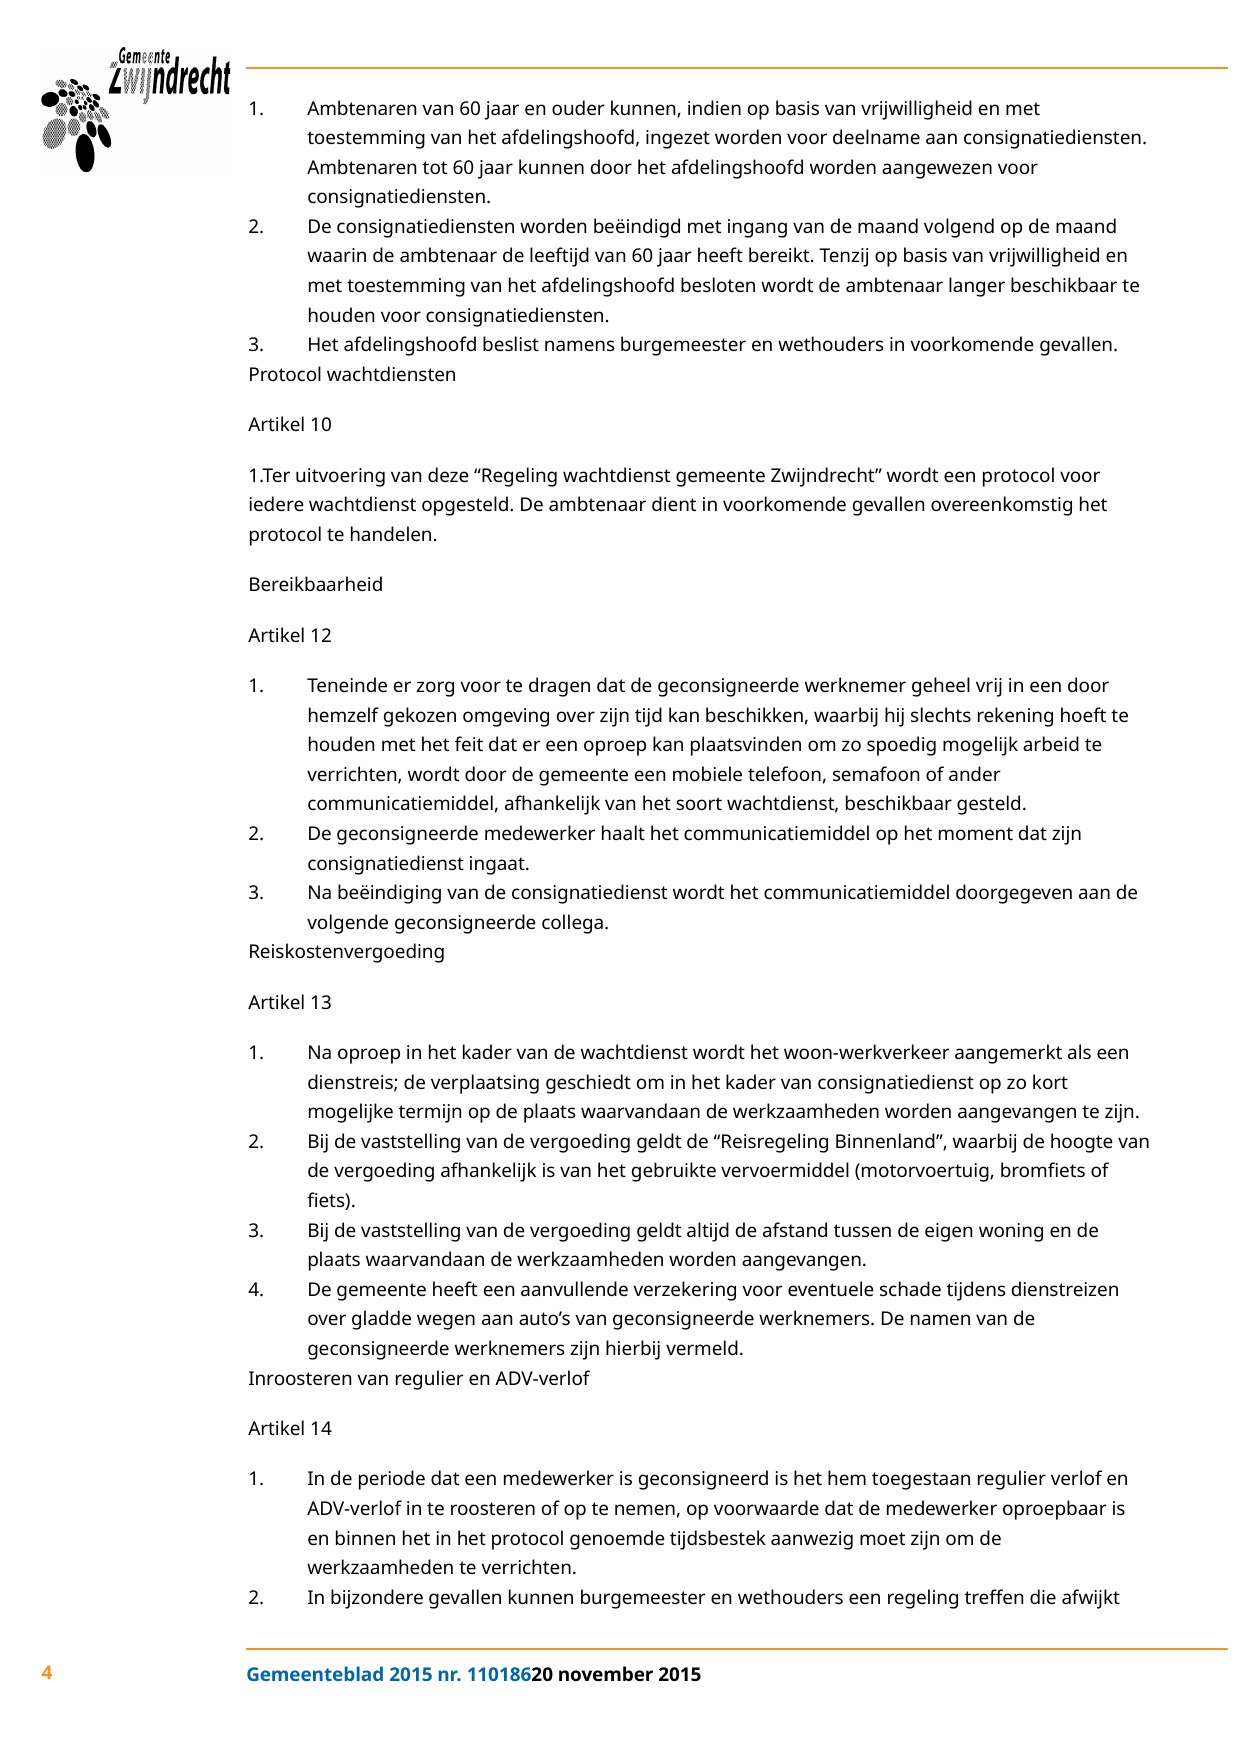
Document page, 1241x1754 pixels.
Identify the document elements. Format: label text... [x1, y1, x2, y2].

text Bereikbaarheid [248, 571, 1152, 597]
list In bijzondere gevallen kunnen burgemeester en wethouders een regeling treffen die afwijkt [248, 1584, 1152, 1610]
list Ambtenaren van 60 jaar en ouder kunnen, indien op basis van vrijwilligheid en met toestemming van het afdelingshoofd, ingezet worden voor deelname aan consignatiediensten. Ambtenaren tot 60 jaar kunnen door het afdelingshoofd worden aangewezen voor consignatiediensten. [248, 95, 1152, 209]
text 1.Ter uitvoering van deze “Regeling wachtdienst gemeente Zwijndrecht” wordt een protocol voor iedere wachtdienst opgesteld. De ambtenaar dient in voorkomende gevallen overeenkomstig het protocol te handelen. [248, 462, 1152, 547]
text Inroosteren van regulier en ADV-verlof [248, 1365, 1152, 1391]
text Reiskostenvergoeding [248, 938, 1152, 964]
list Het afdelingshoofd beslist namens burgemeester en wethouders in voorkomende gevallen. [248, 331, 1152, 357]
text Artikel 12 [248, 622, 1152, 648]
list Bij de vaststelling van de vergoeding geldt altijd de afstand tussen de eigen woning en de plaats waarvandaan de werkzaamheden worden aangevangen. [248, 1217, 1152, 1272]
list Na beëindiging van de consignatiedienst wordt het communicatiemiddel doorgegeven aan de volgende geconsigneerde collega. [248, 879, 1152, 935]
list Bij de vaststelling van de vergoeding geldt de “Reisregeling Binnenland”, waarbij de hoogte van de vergoeding afhankelijk is van het gebruikte vervoermiddel (motorvoertuig, bromfiets of fiets). [248, 1128, 1152, 1213]
text Artikel 10 [248, 411, 1152, 437]
list In de periode dat een medewerker is geconsigneerd is het hem toegestaan regulier verlof en ADV-verlof in te roosteren of op te nemen, op voorwaarde dat de medewerker oproepbaar is en binnen het in het protocol genoemde tijdsbestek aanwezig moet zijn om de werkzaamheden te verrichten. [248, 1466, 1152, 1580]
picture [41, 47, 231, 172]
list Na oproep in het kader van de wachtdienst wordt het woon-werkverkeer aangemerkt als een dienstreis; de verplaatsing geschiedt om in het kader van consignatiedienst op zo kort mogelijke termijn op de plaats waarvandaan de werkzaamheden worden aangevangen te zijn. [248, 1039, 1152, 1124]
list De consignatiediensten worden beëindigd met ingang van de maand volgend op de maand waarin de ambtenaar de leeftijd van 60 jaar heeft bereikt. Tenzij op basis van vrijwilligheid en met toestemming van het afdelingshoofd besloten wordt de ambtenaar langer beschikbaar te houden voor consignatiediensten. [248, 213, 1152, 328]
list Teneinde er zorg voor te dragen dat de geconsigneerde werknemer geheel vrij in een door hemzelf gekozen omgeving over zijn tijd kan beschikken, waarbij hij slechts rekening hoeft te houden met het feit dat er een oproep kan plaatsvinden om zo spoedig mogelijk arbeid te verrichten, wordt door de gemeente een mobiele telefoon, semafoon of ander communicatiemiddel, afhankelijk van het soort wachtdienst, beschikbaar gesteld. [248, 672, 1152, 816]
list De geconsigneerde medewerker haalt het communicatiemiddel op het moment dat zijn consignatiedienst ingaat. [248, 820, 1152, 876]
text Artikel 14 [248, 1415, 1152, 1441]
text Protocol wachtdiensten [248, 361, 1152, 387]
list De gemeente heeft een aanvullende verzekering voor eventuele schade tijdens dienstreizen over gladde wegen aan auto’s van geconsigneerde werknemers. De namen van de geconsigneerde werknemers zijn hierbij vermeld. [248, 1276, 1152, 1361]
text Artikel 13 [248, 989, 1152, 1015]
